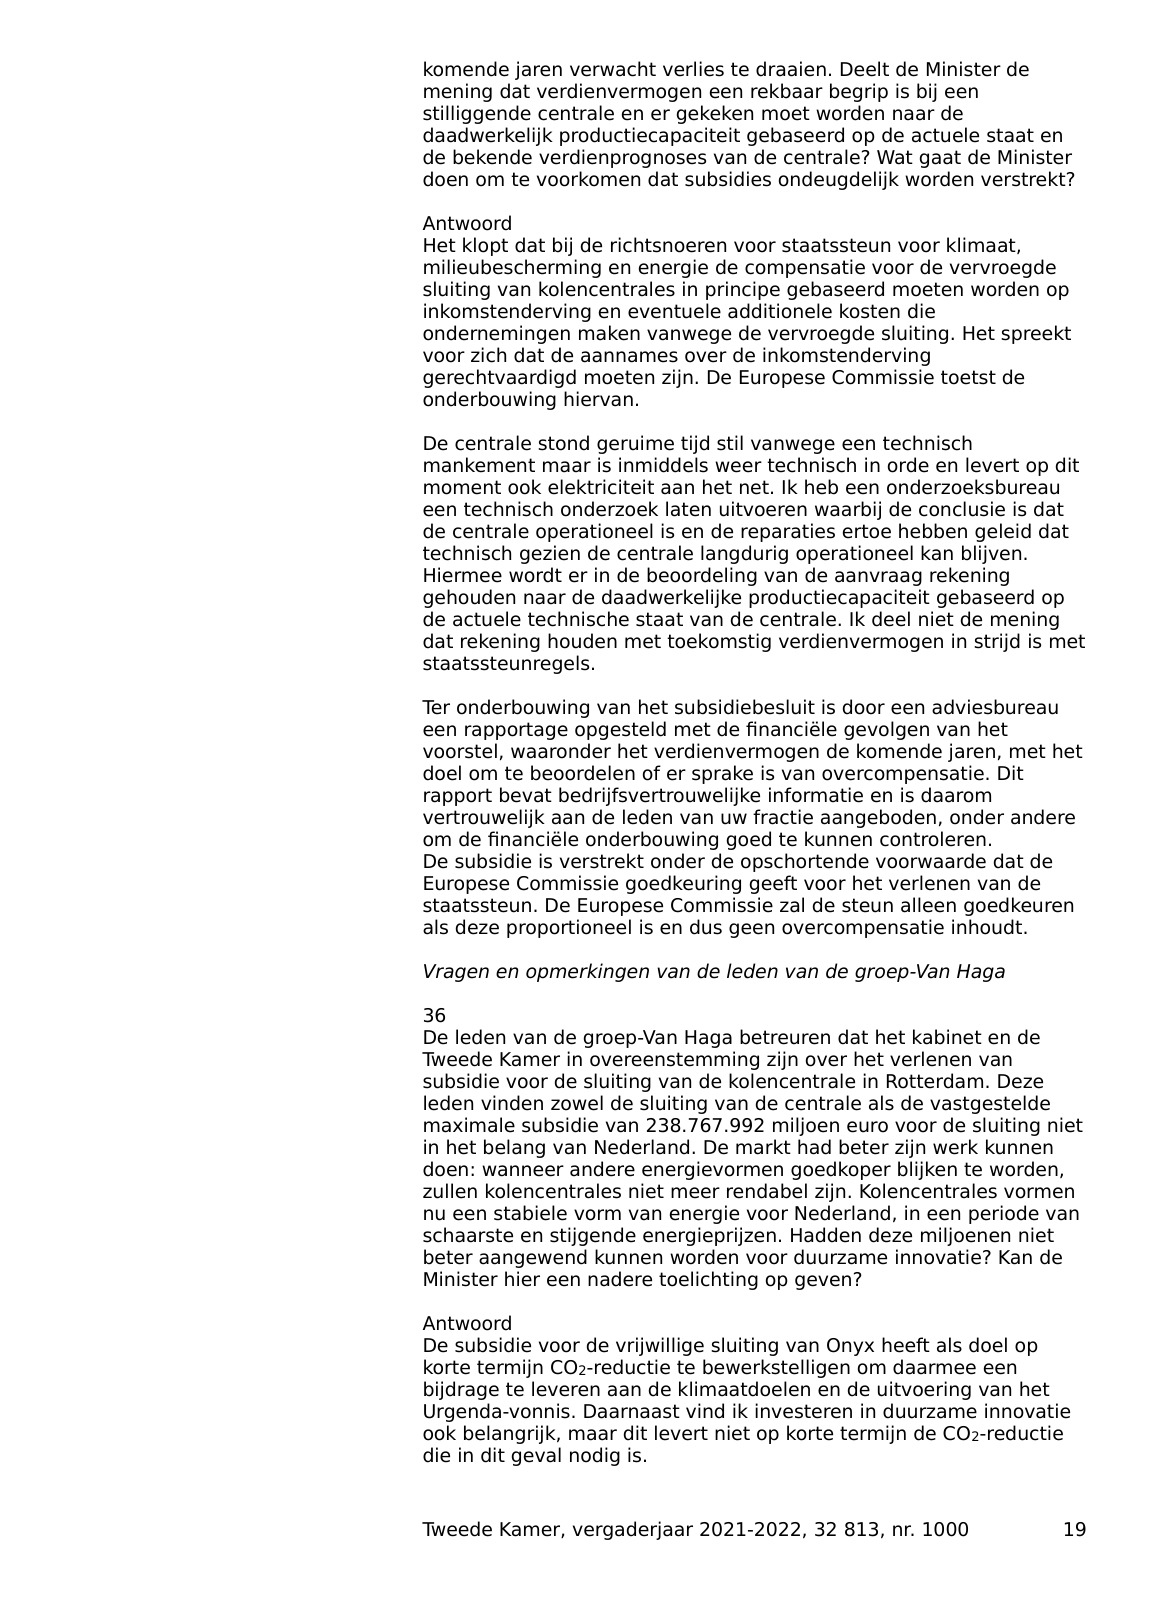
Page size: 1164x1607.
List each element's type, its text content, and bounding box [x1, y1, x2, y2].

text De leden van de groep-Van Haga betreuren dat het kabinet en de Tweede Kamer in overeenstemming zijn over het verlenen van subsidie voor de sluiting van de kolencentrale in Rotterdam. Deze leden vinden zowel de sluiting van de centrale als de vastgestelde maximale subsidie van 238.767.992 miljoen euro voor de sluiting niet in het belang van Nederland. De markt had beter zijn werk kunnen doen: wanneer andere energievormen goedkoper blijken te worden, zullen kolencentrales niet meer rendabel zijn. Kolencentrales vormen nu een stabiele vorm van energie voor Nederland, in een periode van schaarste en stijgende energieprijzen. Hadden deze miljoenen niet beter aangewend kunnen worden voor duurzame innovatie? Kan de Minister hier een nadere toelichting op geven? [422, 1027, 1087, 1291]
text Het klopt dat bij de richtsnoeren voor staatssteun voor klimaat, milieubescherming en energie de compensatie voor de vervroegde sluiting van kolencentrales in principe gebaseerd moeten worden op inkomstenderving en eventuele additionele kosten die ondernemingen maken vanwege de vervroegde sluiting. Het spreekt voor zich dat de aannames over de inkomstenderving gerechtvaardigd moeten zijn. De Europese Commissie toetst de onderbouwing hiervan. [422, 235, 1087, 411]
subtitle Vragen en opmerkingen van de leden van de groep-Van Haga [422, 961, 1087, 983]
text De subsidie is verstrekt onder de opschortende voorwaarde dat de Europese Commissie goedkeuring geeft voor het verlenen van de staatssteun. De Europese Commissie zal de steun alleen goedkeuren als deze proportioneel is en dus geen overcompensatie inhoudt. [422, 851, 1087, 939]
text Ter onderbouwing van het subsidiebesluit is door een adviesbureau een rapportage opgesteld met de financiële gevolgen van het voorstel, waaronder het verdienvermogen de komende jaren, met het doel om te beoordelen of er sprake is van overcompensatie. Dit rapport bevat bedrijfsvertrouwelijke informatie en is daarom vertrouwelijk aan de leden van uw fractie aangeboden, onder andere om de financiële onderbouwing goed te kunnen controleren. [422, 697, 1087, 851]
text 36 [422, 1005, 1087, 1027]
text De centrale stond geruime tijd stil vanwege een technisch mankement maar is inmiddels weer technisch in orde en levert op dit moment ook elektriciteit aan het net. Ik heb een onderzoeksbureau een technisch onderzoek laten uitvoeren waarbij de conclusie is dat de centrale operationeel is en de reparaties ertoe hebben geleid dat technisch gezien de centrale langdurig operationeel kan blijven. Hiermee wordt er in de beoordeling van de aanvraag rekening gehouden naar de daadwerkelijke productiecapaciteit gebaseerd op de actuele technische staat van de centrale. Ik deel niet de mening dat rekening houden met toekomstig verdienvermogen in strijd is met staatssteunregels. [422, 433, 1087, 675]
text Antwoord [422, 213, 1087, 235]
text komende jaren verwacht verlies te draaien. Deelt de Minister de mening dat verdienvermogen een rekbaar begrip is bij een stilliggende centrale en er gekeken moet worden naar de daadwerkelijk productiecapaciteit gebaseerd op de actuele staat en de bekende verdienprognoses van de centrale? Wat gaat de Minister doen om te voorkomen dat subsidies ondeugdelijk worden verstrekt? [422, 59, 1087, 191]
text De subsidie voor de vrijwillige sluiting van Onyx heeft als doel op korte termijn CO2-reductie te bewerkstelligen om daarmee een bijdrage te leveren aan de klimaatdoelen en de uitvoering van het Urgenda-vonnis. Daarnaast vind ik investeren in duurzame innovatie ook belangrijk, maar dit levert niet op korte termijn de CO2-reductie die in dit geval nodig is. [422, 1335, 1087, 1467]
text Antwoord [422, 1313, 1087, 1335]
